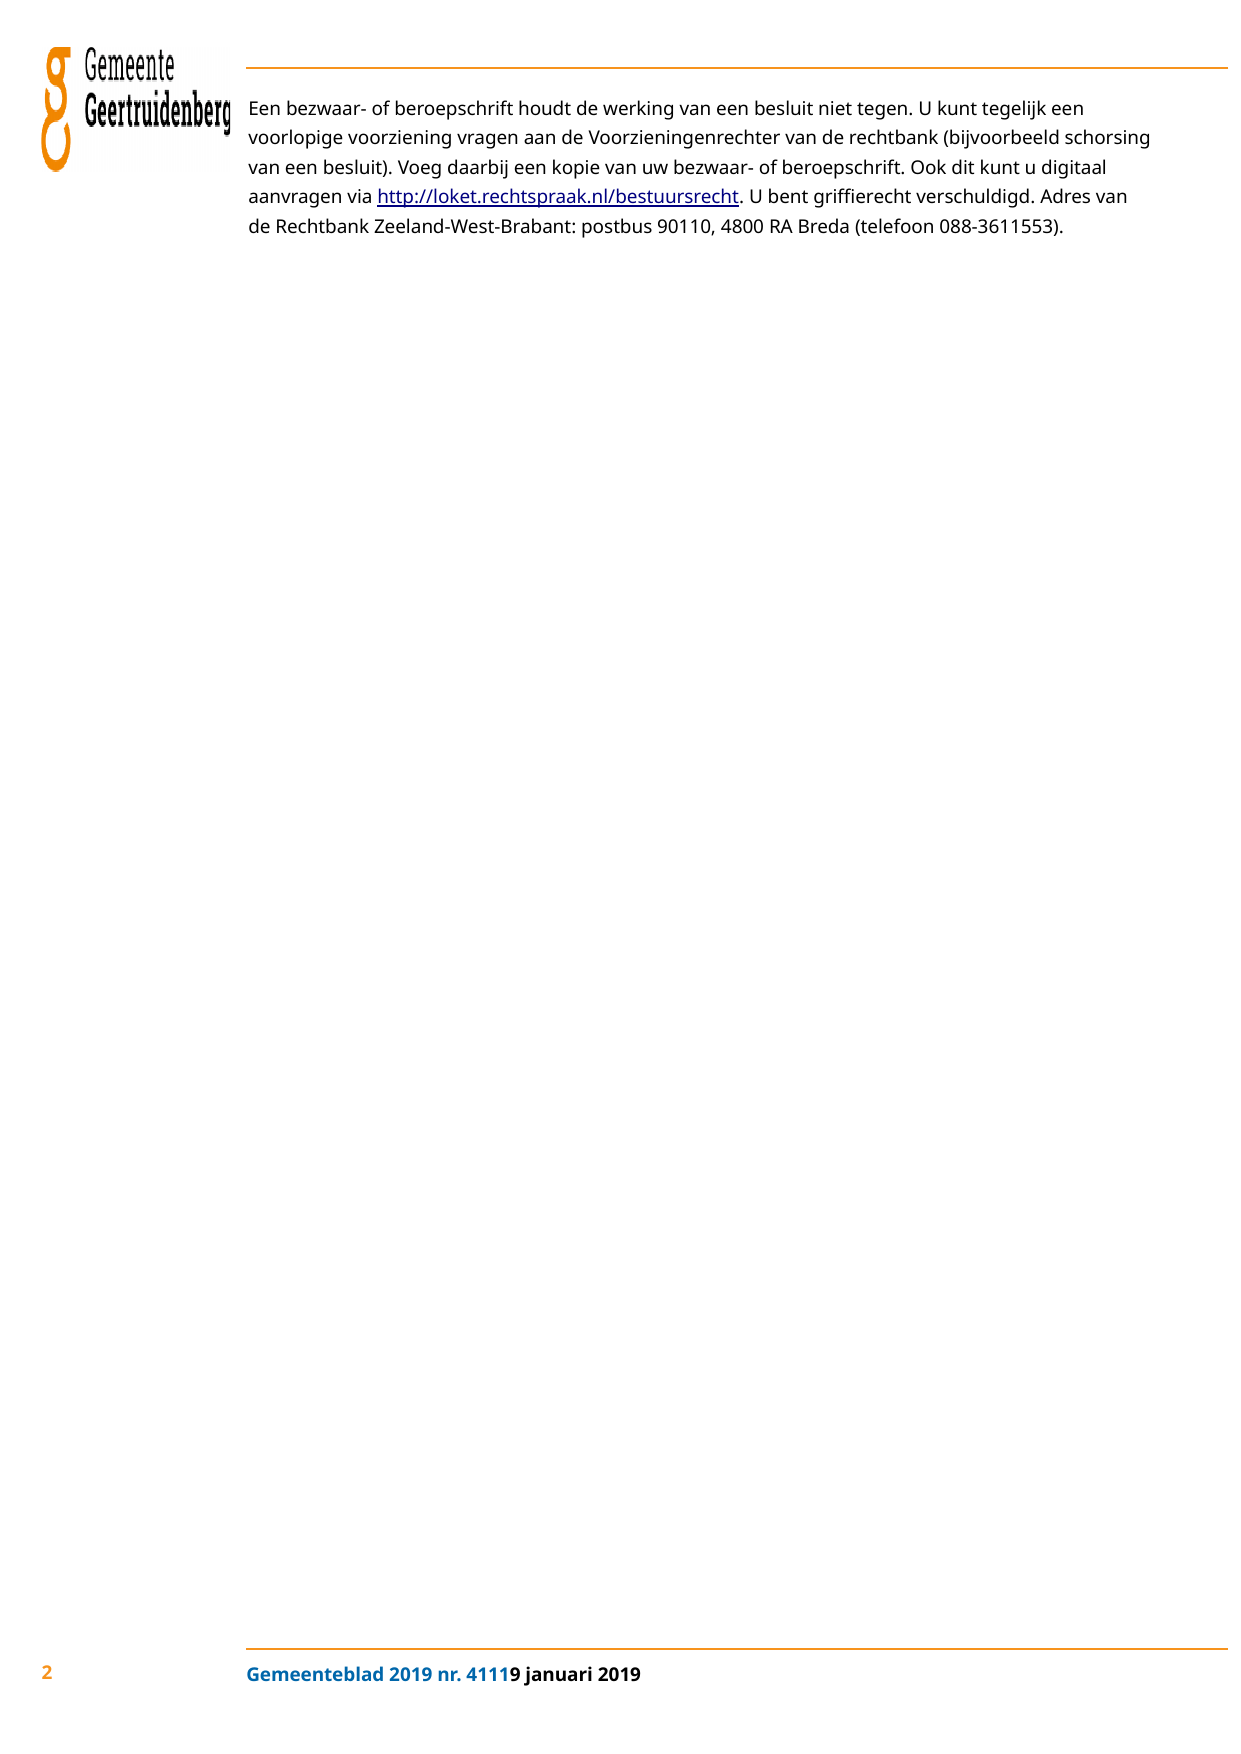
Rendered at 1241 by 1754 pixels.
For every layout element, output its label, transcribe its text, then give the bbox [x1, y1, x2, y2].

picture [41, 47, 231, 172]
text Een bezwaar- of beroepschrift houdt de werking van een besluit niet tegen. U kunt tegelijk een voorlopige voorziening vragen aan de Voorzieningenrechter van de rechtbank (bijvoorbeeld schorsing van een besluit). Voeg daarbij een kopie van uw bezwaar- of beroepschrift. Ook dit kunt u digitaal aanvragen via http://loket.rechtspraak.nl/bestuursrecht. U bent griffierecht verschuldigd. Adres van de Rechtbank Zeeland-West-Brabant: postbus 90110, 4800 RA Breda (telefoon 088-3611553). [248, 95, 1152, 239]
